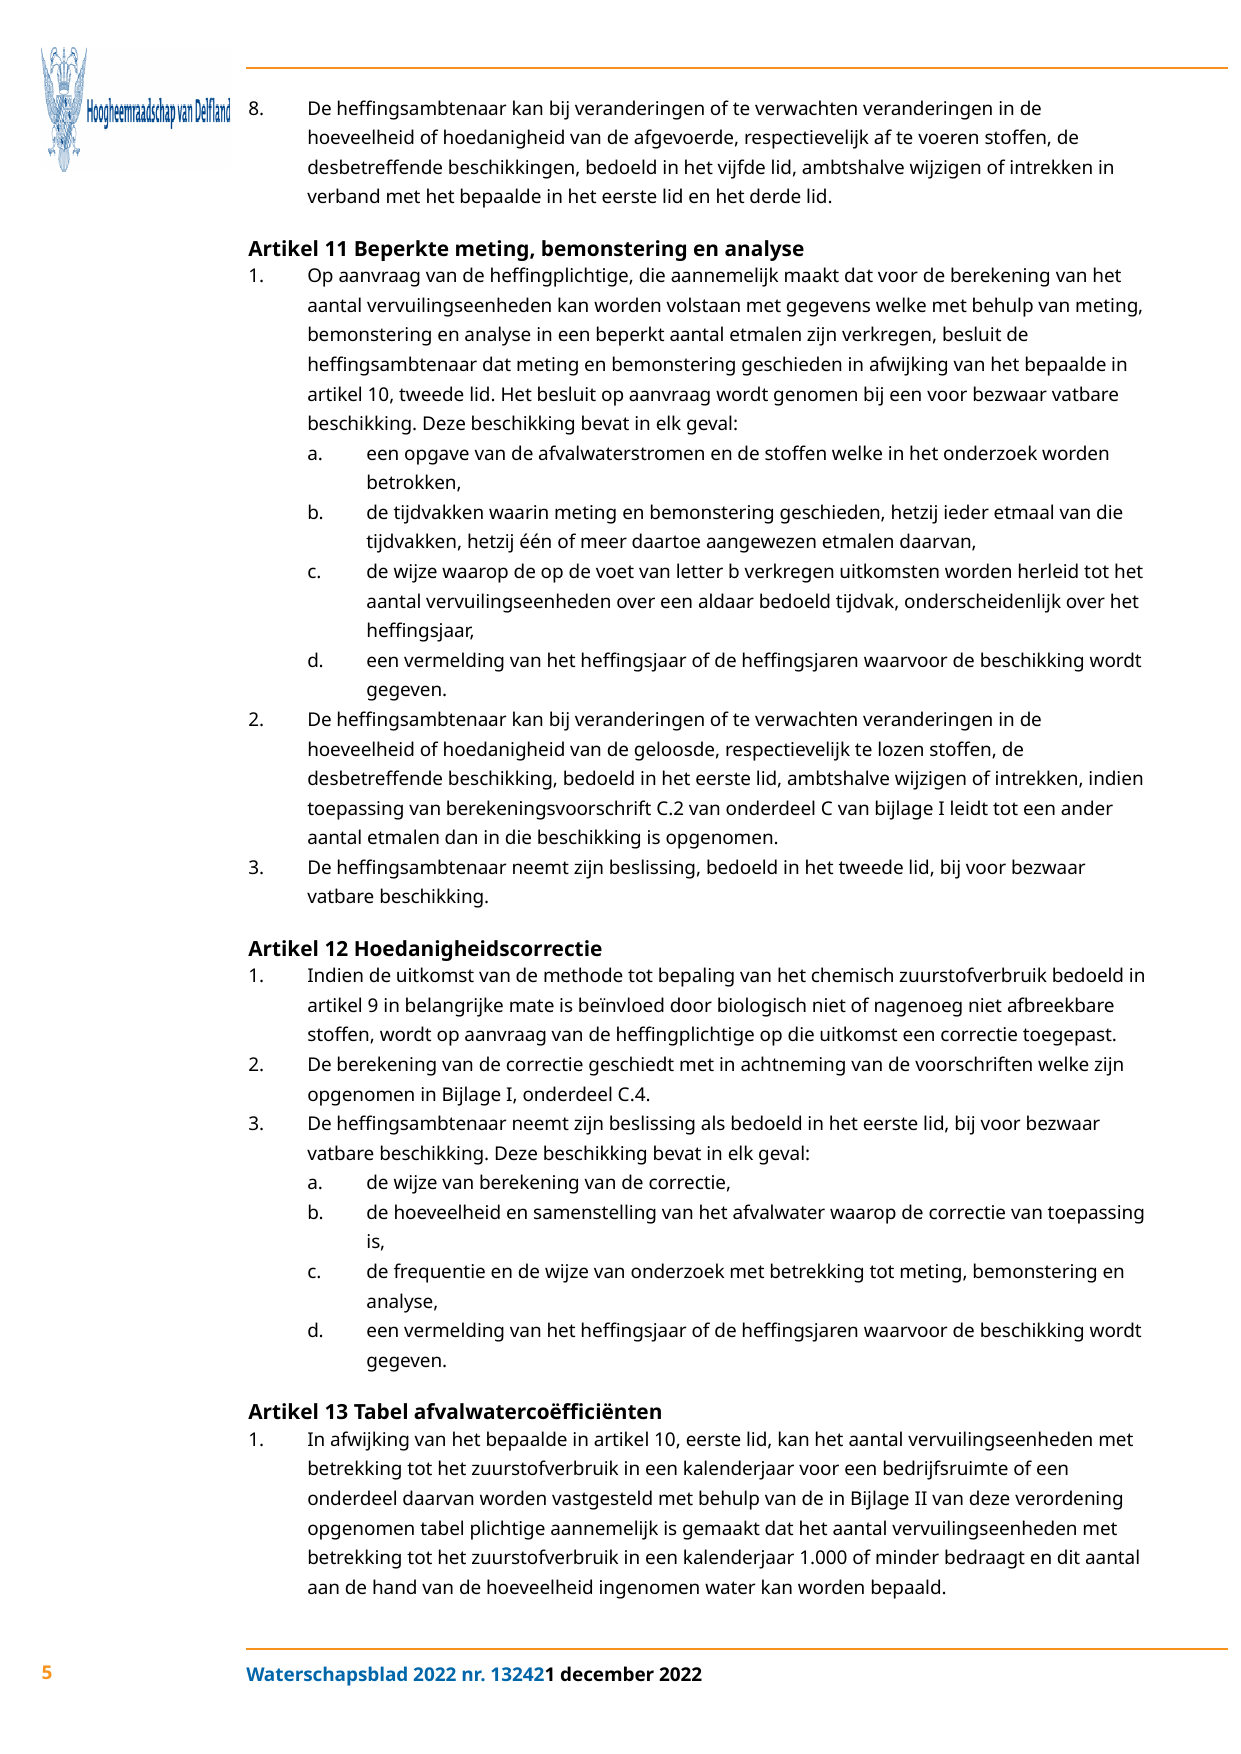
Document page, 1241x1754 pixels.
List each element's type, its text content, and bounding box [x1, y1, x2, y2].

list de tijdvakken waarin meting en bemonstering geschieden, hetzij ieder etmaal van die tijdvakken, hetzij één of meer daartoe aangewezen etmalen daarvan, [307, 499, 1152, 554]
list In afwijking van het bepaalde in artikel 10, eerste lid, kan het aantal vervuilingseenheden met betrekking tot het zuurstofverbruik in een kalenderjaar voor een bedrijfsruimte of een onderdeel daarvan worden vastgesteld met behulp van de in Bijlage II van deze verordening opgenomen tabel plichtige aannemelijk is gemaakt dat het aantal vervuilingseenheden met betrekking tot het zuurstofverbruik in een kalenderjaar 1.000 of minder bedraagt en dit aantal aan de hand van de hoeveelheid ingenomen water kan worden bepaald. [248, 1426, 1152, 1599]
text Artikel 12 Hoedanigheidscorrectie [248, 934, 1152, 962]
picture [41, 47, 231, 172]
list De heffingsambtenaar neemt zijn beslissing als bedoeld in het eerste lid, bij voor bezwaar vatbare beschikking. Deze beschikking bevat in elk geval: [248, 1110, 1152, 1166]
list de frequentie en de wijze van onderzoek met betrekking tot meting, bemonstering en analyse, [307, 1258, 1152, 1314]
text Artikel 11 Beperkte meting, bemonstering en analyse [248, 234, 1152, 262]
list De heffingsambtenaar kan bij veranderingen of te verwachten veranderingen in de hoeveelheid of hoedanigheid van de afgevoerde, respectievelijk af te voeren stoffen, de desbetreffende beschikkingen, bedoeld in het vijfde lid, ambtshalve wijzigen of intrekken in verband met het bepaalde in het eerste lid en het derde lid. [248, 95, 1152, 209]
list een vermelding van het heffingsjaar of de heffingsjaren waarvoor de beschikking wordt gegeven. [307, 1317, 1152, 1373]
list De berekening van de correctie geschiedt met in achtneming van de voorschriften welke zijn opgenomen in Bijlage I, onderdeel C.4. [248, 1051, 1152, 1107]
list De heffingsambtenaar kan bij veranderingen of te verwachten veranderingen in de hoeveelheid of hoedanigheid van de geloosde, respectievelijk te lozen stoffen, de desbetreffende beschikking, bedoeld in het eerste lid, ambtshalve wijzigen of intrekken, indien toepassing van berekeningsvoorschrift C.2 van onderdeel C van bijlage I leidt tot een ander aantal etmalen dan in die beschikking is opgenomen. [248, 706, 1152, 850]
list Op aanvraag van de heffingplichtige, die aannemelijk maakt dat voor de berekening van het aantal vervuilingseenheden kan worden volstaan met gegevens welke met behulp van meting, bemonstering en analyse in een beperkt aantal etmalen zijn verkregen, besluit de heffingsambtenaar dat meting en bemonstering geschieden in afwijking van het bepaalde in artikel 10, tweede lid. Het besluit op aanvraag wordt genomen bij een voor bezwaar vatbare beschikking. Deze beschikking bevat in elk geval: [248, 262, 1152, 436]
text Artikel 13 Tabel afvalwatercoëfficiënten [248, 1397, 1152, 1426]
list De heffingsambtenaar neemt zijn beslissing, bedoeld in het tweede lid, bij voor bezwaar vatbare beschikking. [248, 854, 1152, 909]
list de wijze van berekening van de correctie, [307, 1169, 1152, 1195]
list Indien de uitkomst van de methode tot bepaling van het chemisch zuurstofverbruik bedoeld in artikel 9 in belangrijke mate is beïnvloed door biologisch niet of nagenoeg niet afbreekbare stoffen, wordt op aanvraag van de heffingplichtige op die uitkomst een correctie toegepast. [248, 962, 1152, 1047]
list de wijze waarop de op de voet van letter b verkregen uitkomsten worden herleid tot het aantal vervuilingseenheden over een aldaar bedoeld tijdvak, onderscheidenlijk over het heffingsjaar, [307, 558, 1152, 643]
list een opgave van de afvalwaterstromen en de stoffen welke in het onderzoek worden betrokken, [307, 440, 1152, 495]
list een vermelding van het heffingsjaar of de heffingsjaren waarvoor de beschikking wordt gegeven. [307, 647, 1152, 702]
list de hoeveelheid en samenstelling van het afvalwater waarop de correctie van toepassing is, [307, 1199, 1152, 1254]
